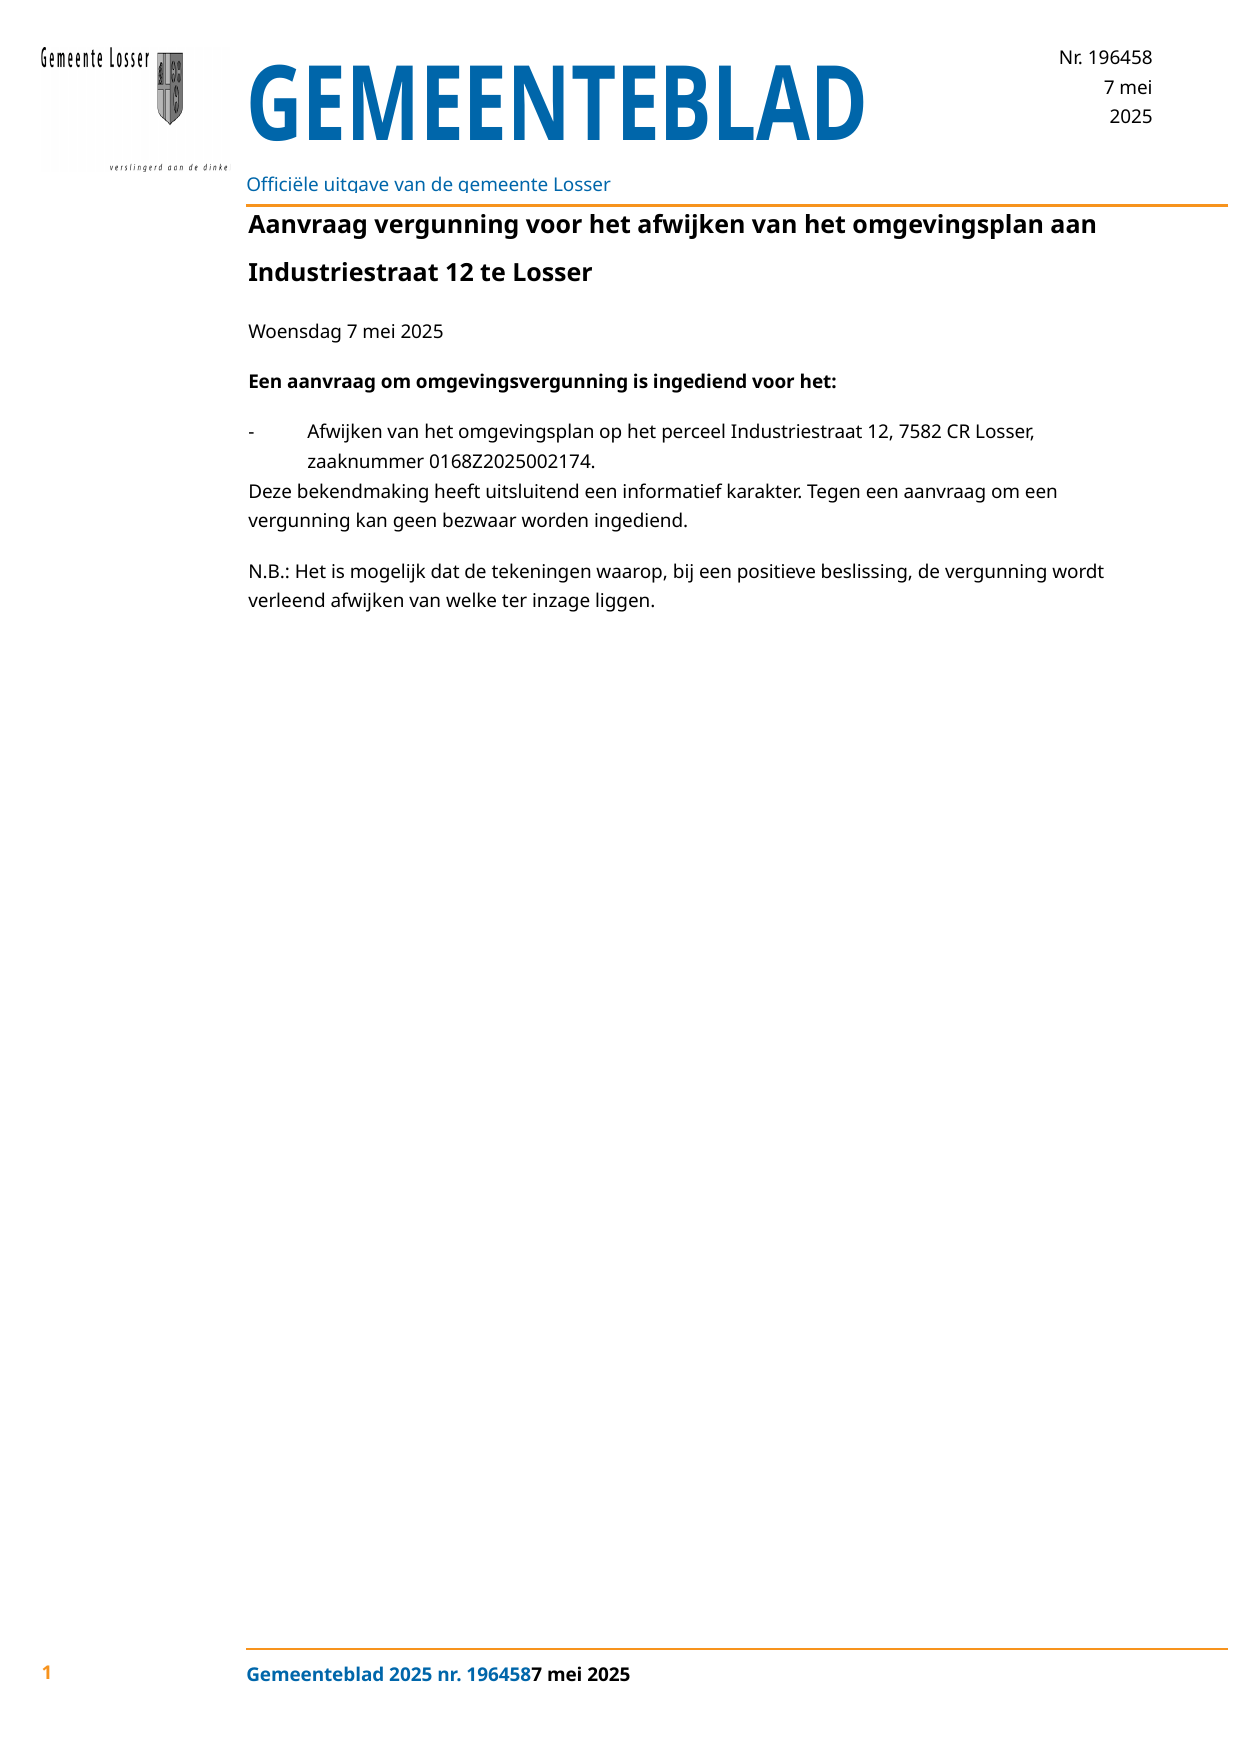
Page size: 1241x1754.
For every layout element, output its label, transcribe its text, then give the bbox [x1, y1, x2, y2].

text Deze bekendmaking heeft uitsluitend een informatief karakter. Tegen een aanvraag om een vergunning kan geen bezwaar worden ingediend. [248, 478, 1152, 533]
text Woensdag 7 mei 2025 [248, 318, 1152, 344]
text Aanvraag vergunning voor het afwijken van het omgevingsplan aan Industriestraat 12 te Losser [248, 207, 1152, 288]
text N.B.: Het is mogelijk dat de tekeningen waarop, bij een positieve beslissing, de vergunning wordt verleend afwijken van welke ter inzage liggen. [248, 558, 1152, 613]
picture [41, 47, 231, 172]
list Afwijken van het omgevingsplan op het perceel Industriestraat 12, 7582 CR Losser, zaaknummer 0168Z2025002174. [248, 419, 1152, 474]
text Een aanvraag om omgevingsvergunning is ingediend voor het: [248, 368, 1152, 394]
